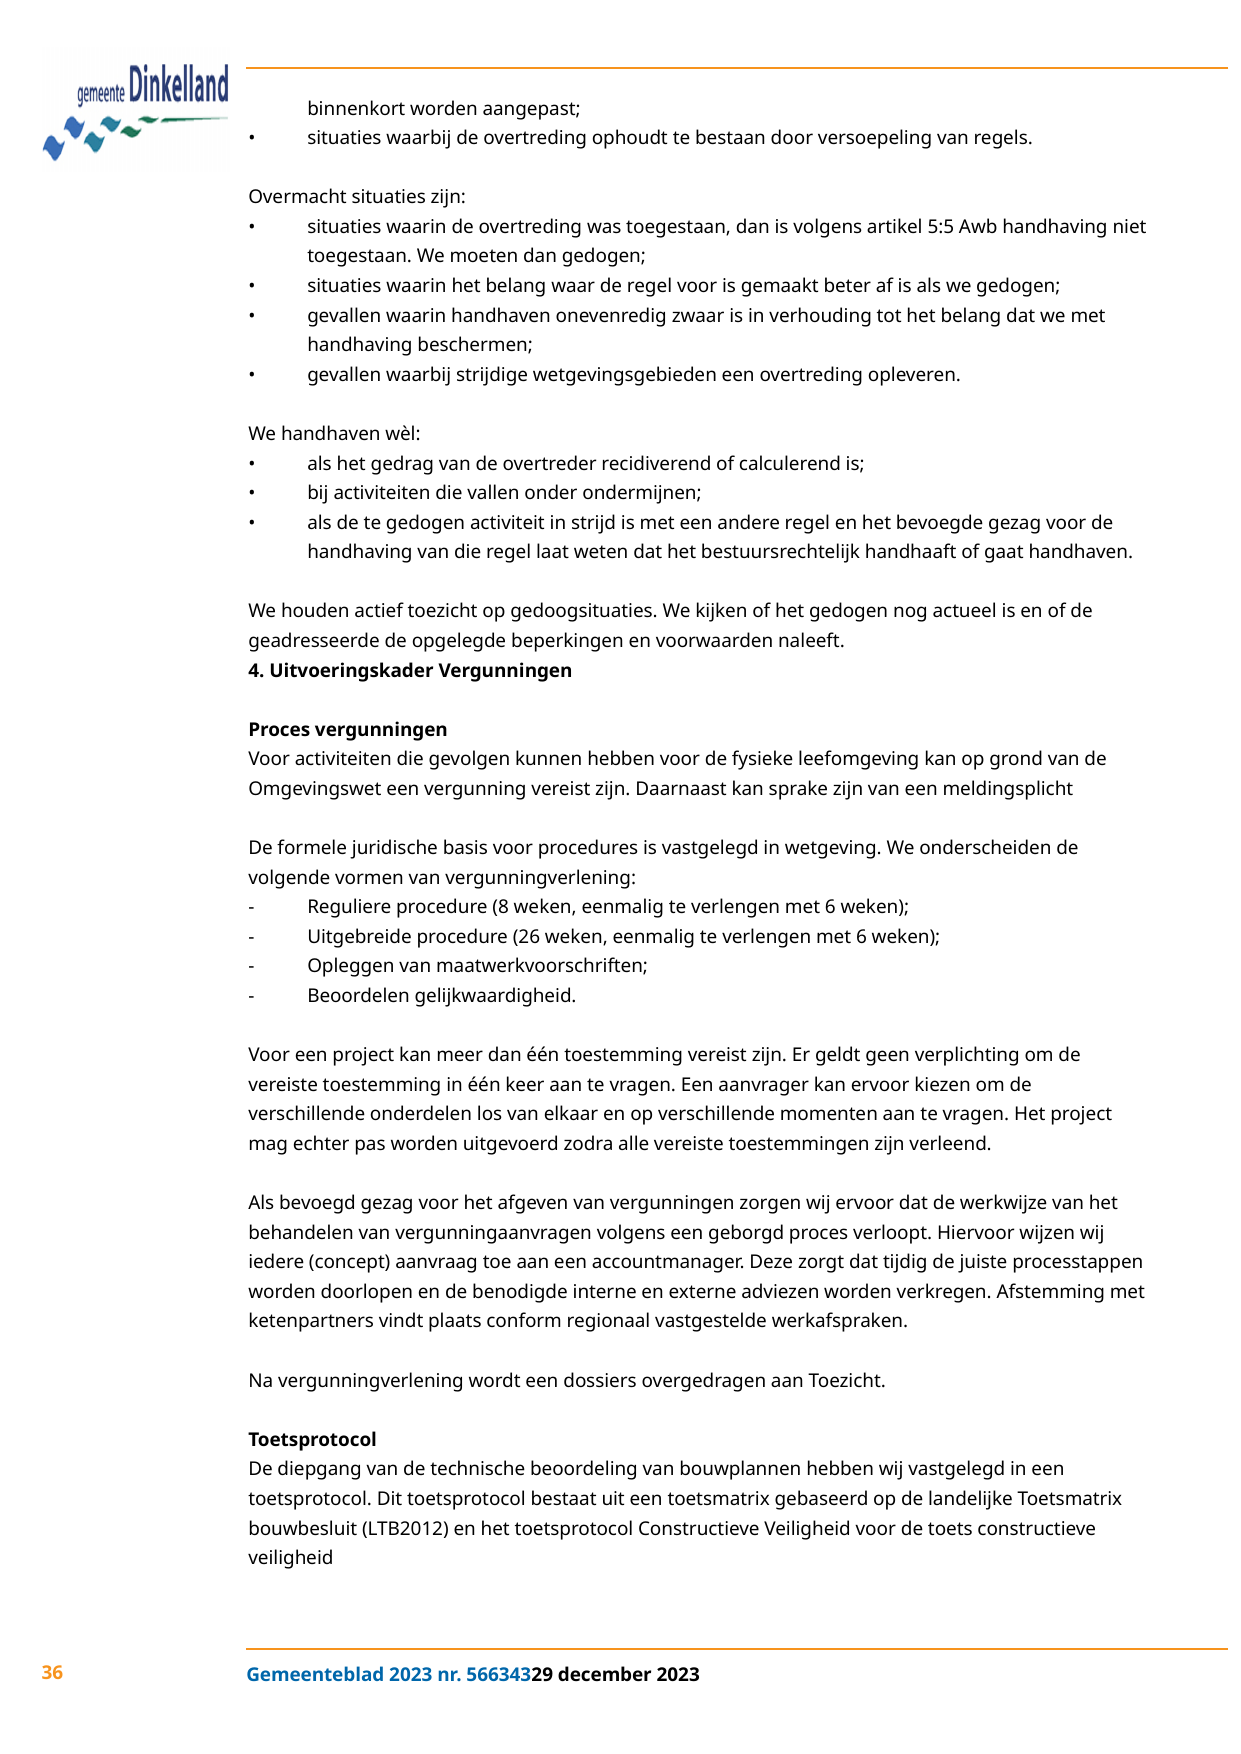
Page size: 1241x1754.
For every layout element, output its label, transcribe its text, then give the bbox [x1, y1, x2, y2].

text Voor activiteiten die gevolgen kunnen hebben voor de fysieke leefomgeving kan op grond van de Omgevingswet een vergunning vereist zijn. Daarnaast kan sprake zijn van een meldingsplicht [248, 746, 1152, 801]
text We handhaven wèl: [248, 420, 1152, 446]
list Opleggen van maatwerkvoorschriften; [248, 953, 1152, 978]
text Voor een project kan meer dan één toestemming vereist zijn. Er geldt geen verplichting om de vereiste toestemming in één keer aan te vragen. Een aanvrager kan ervoor kiezen om de verschillende onderdelen los van elkaar en op verschillende momenten aan te vragen. Het project mag echter pas worden uitgevoerd zodra alle vereiste toestemmingen zijn verleend. [248, 1041, 1152, 1156]
list als het gedrag van de overtreder recidiverend of calculerend is; [248, 450, 1152, 476]
list binnenkort worden aangepast; [248, 95, 1152, 121]
list Reguliere procedure (8 weken, eenmalig te verlengen met 6 weken); [248, 893, 1152, 919]
list als de te gedogen activiteit in strijd is met een andere regel en het bevoegde gezag voor de handhaving van die regel laat weten dat het bestuursrechtelijk handhaaft of gaat handhaven. [248, 509, 1152, 564]
list gevallen waarin handhaven onevenredig zwaar is in verhouding tot het belang dat we met handhaving beschermen; [248, 302, 1152, 357]
list Uitgebreide procedure (26 weken, eenmalig te verlengen met 6 weken); [248, 923, 1152, 949]
text Toetsprotocol [248, 1426, 1152, 1452]
text De formele juridische basis voor procedures is vastgelegd in wetgeving. We onderscheiden de volgende vormen van vergunningverlening: [248, 834, 1152, 890]
text 4. Uitvoeringskader Vergunningen [248, 657, 1152, 683]
text Als bevoegd gezag voor het afgeven van vergunningen zorgen wij ervoor dat de werkwijze van het behandelen van vergunningaanvragen volgens een geborgd proces verloopt. Hiervoor wijzen wij iedere (concept) aanvraag toe aan een accountmanager. Deze zorgt dat tijdig de juiste processtappen worden doorlopen en de benodigde interne en externe adviezen worden verkregen. Afstemming met ketenpartners vindt plaats conform regionaal vastgestelde werkafspraken. [248, 1189, 1152, 1333]
list bij activiteiten die vallen onder ondermijnen; [248, 479, 1152, 505]
text Overmacht situaties zijn: [248, 183, 1152, 209]
list gevallen waarbij strijdige wetgevingsgebieden een overtreding opleveren. [248, 361, 1152, 387]
text Na vergunningverlening wordt een dossiers overgedragen aan Toezicht. [248, 1367, 1152, 1393]
list Beoordelen gelijkwaardigheid. [248, 982, 1152, 1008]
list situaties waarbij de overtreding ophoudt te bestaan door versoepeling van regels. [248, 124, 1152, 150]
picture [41, 47, 231, 172]
text We houden actief toezicht op gedoogsituaties. We kijken of het gedogen nog actueel is en of de geadresseerde de opgelegde beperkingen en voorwaarden naleeft. [248, 598, 1152, 653]
list situaties waarin het belang waar de regel voor is gemaakt beter af is als we gedogen; [248, 272, 1152, 298]
list situaties waarin de overtreding was toegestaan, dan is volgens artikel 5:5 Awb handhaving niet toegestaan. We moeten dan gedogen; [248, 213, 1152, 268]
text De diepgang van de technische beoordeling van bouwplannen hebben wij vastgelegd in een toetsprotocol. Dit toetsprotocol bestaat uit een toetsmatrix gebaseerd op de landelijke Toetsmatrix bouwbesluit (LTB2012) en het toetsprotocol Constructieve Veiligheid voor de toets constructieve veiligheid [248, 1456, 1152, 1570]
text Proces vergunningen [248, 716, 1152, 742]
